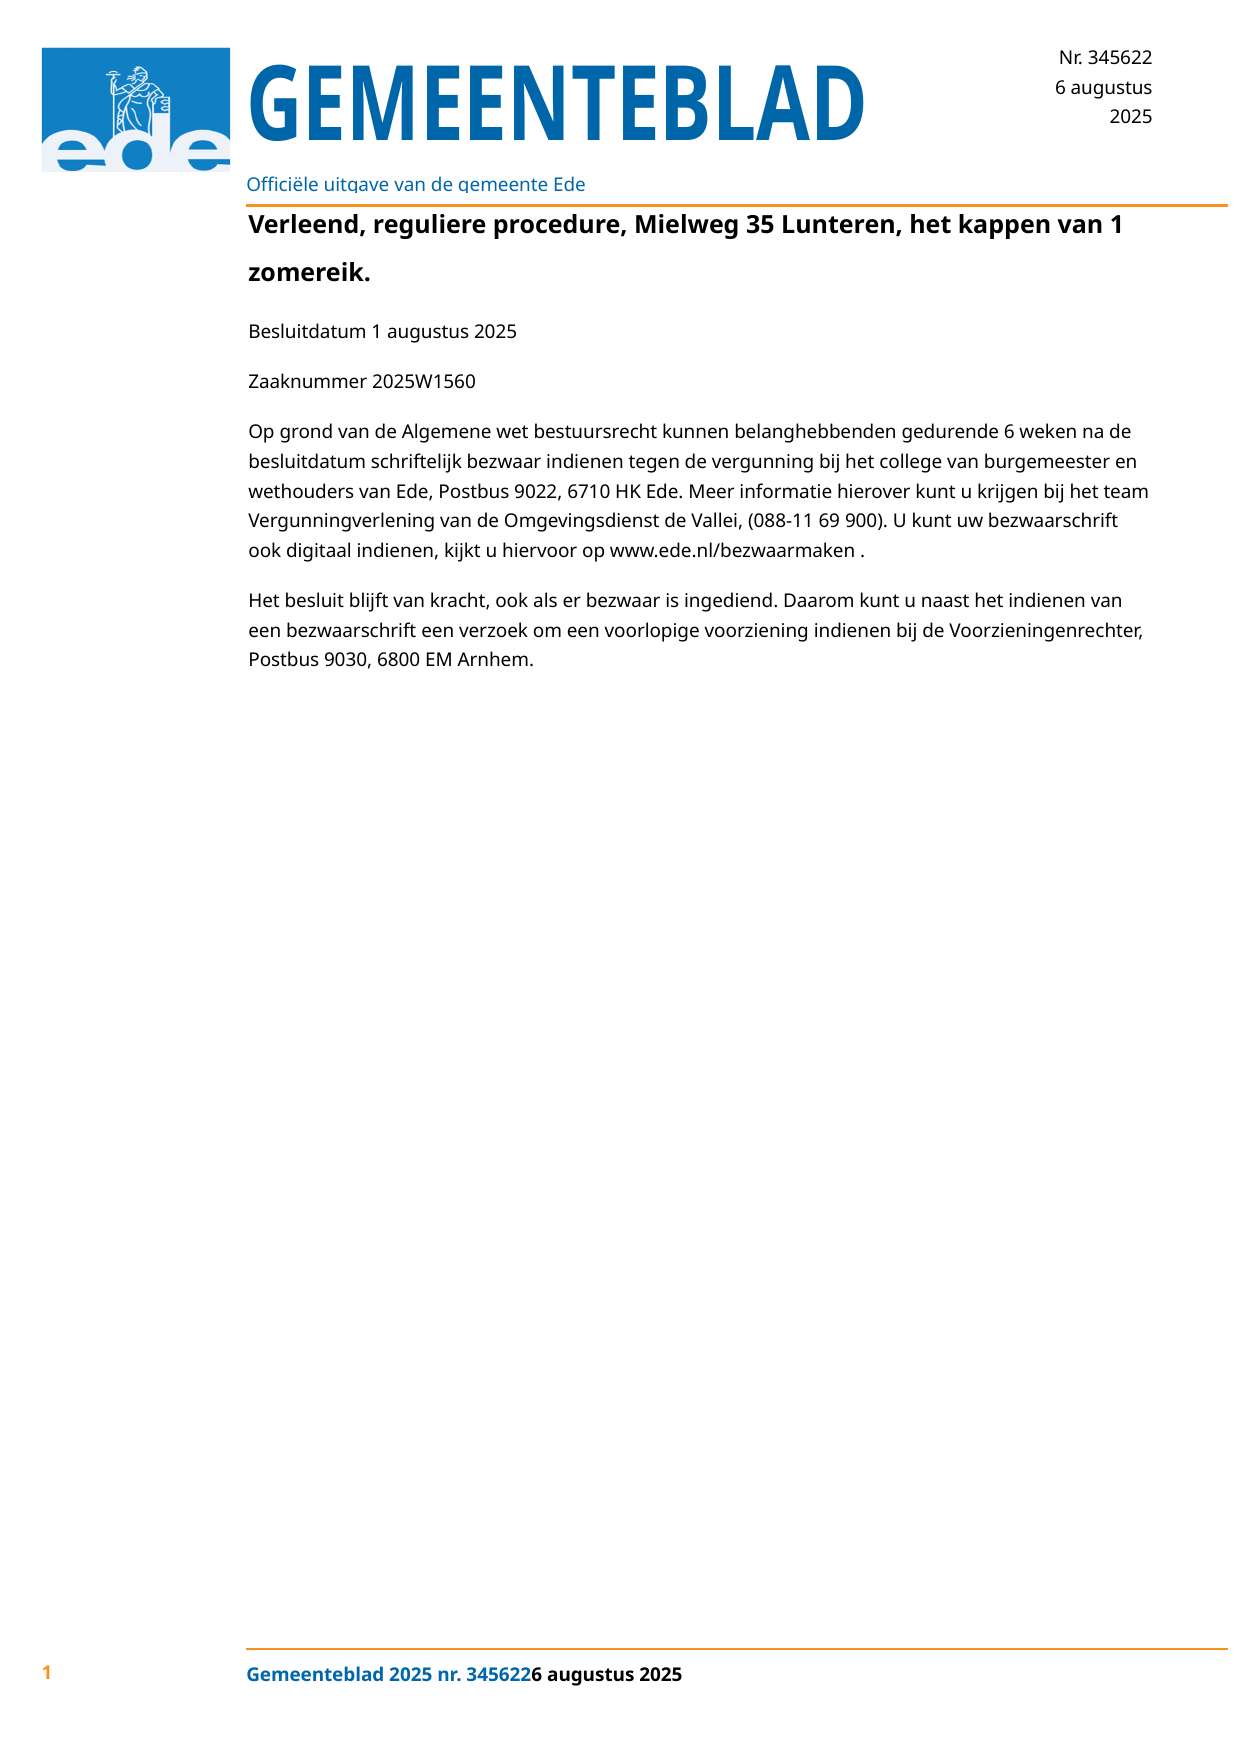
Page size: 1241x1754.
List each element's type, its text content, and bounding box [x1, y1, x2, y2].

text Zaaknummer 2025W1560 [248, 368, 1152, 394]
picture [41, 47, 231, 172]
text Het besluit blijft van kracht, ook als er bezwaar is ingediend. Daarom kunt u naast het indienen van een bezwaarschrift een verzoek om een voorlopige voorziening indienen bij de Voorzieningenrechter, Postbus 9030, 6800 EM Arnhem. [248, 587, 1152, 672]
text Verleend, reguliere procedure, Mielweg 35 Lunteren, het kappen van 1 zomereik. [248, 207, 1152, 288]
text Op grond van de Algemene wet bestuursrecht kunnen belanghebbenden gedurende 6 weken na de besluitdatum schriftelijk bezwaar indienen tegen de vergunning bij het college van burgemeester en wethouders van Ede, Postbus 9022, 6710 HK Ede. Meer informatie hierover kunt u krijgen bij het team Vergunningverlening van de Omgevingsdienst de Vallei, (088-11 69 900). U kunt uw bezwaarschrift ook digitaal indienen, kijkt u hiervoor op www.ede.nl/bezwaarmaken . [248, 419, 1152, 563]
text Besluitdatum 1 augustus 2025 [248, 318, 1152, 344]
